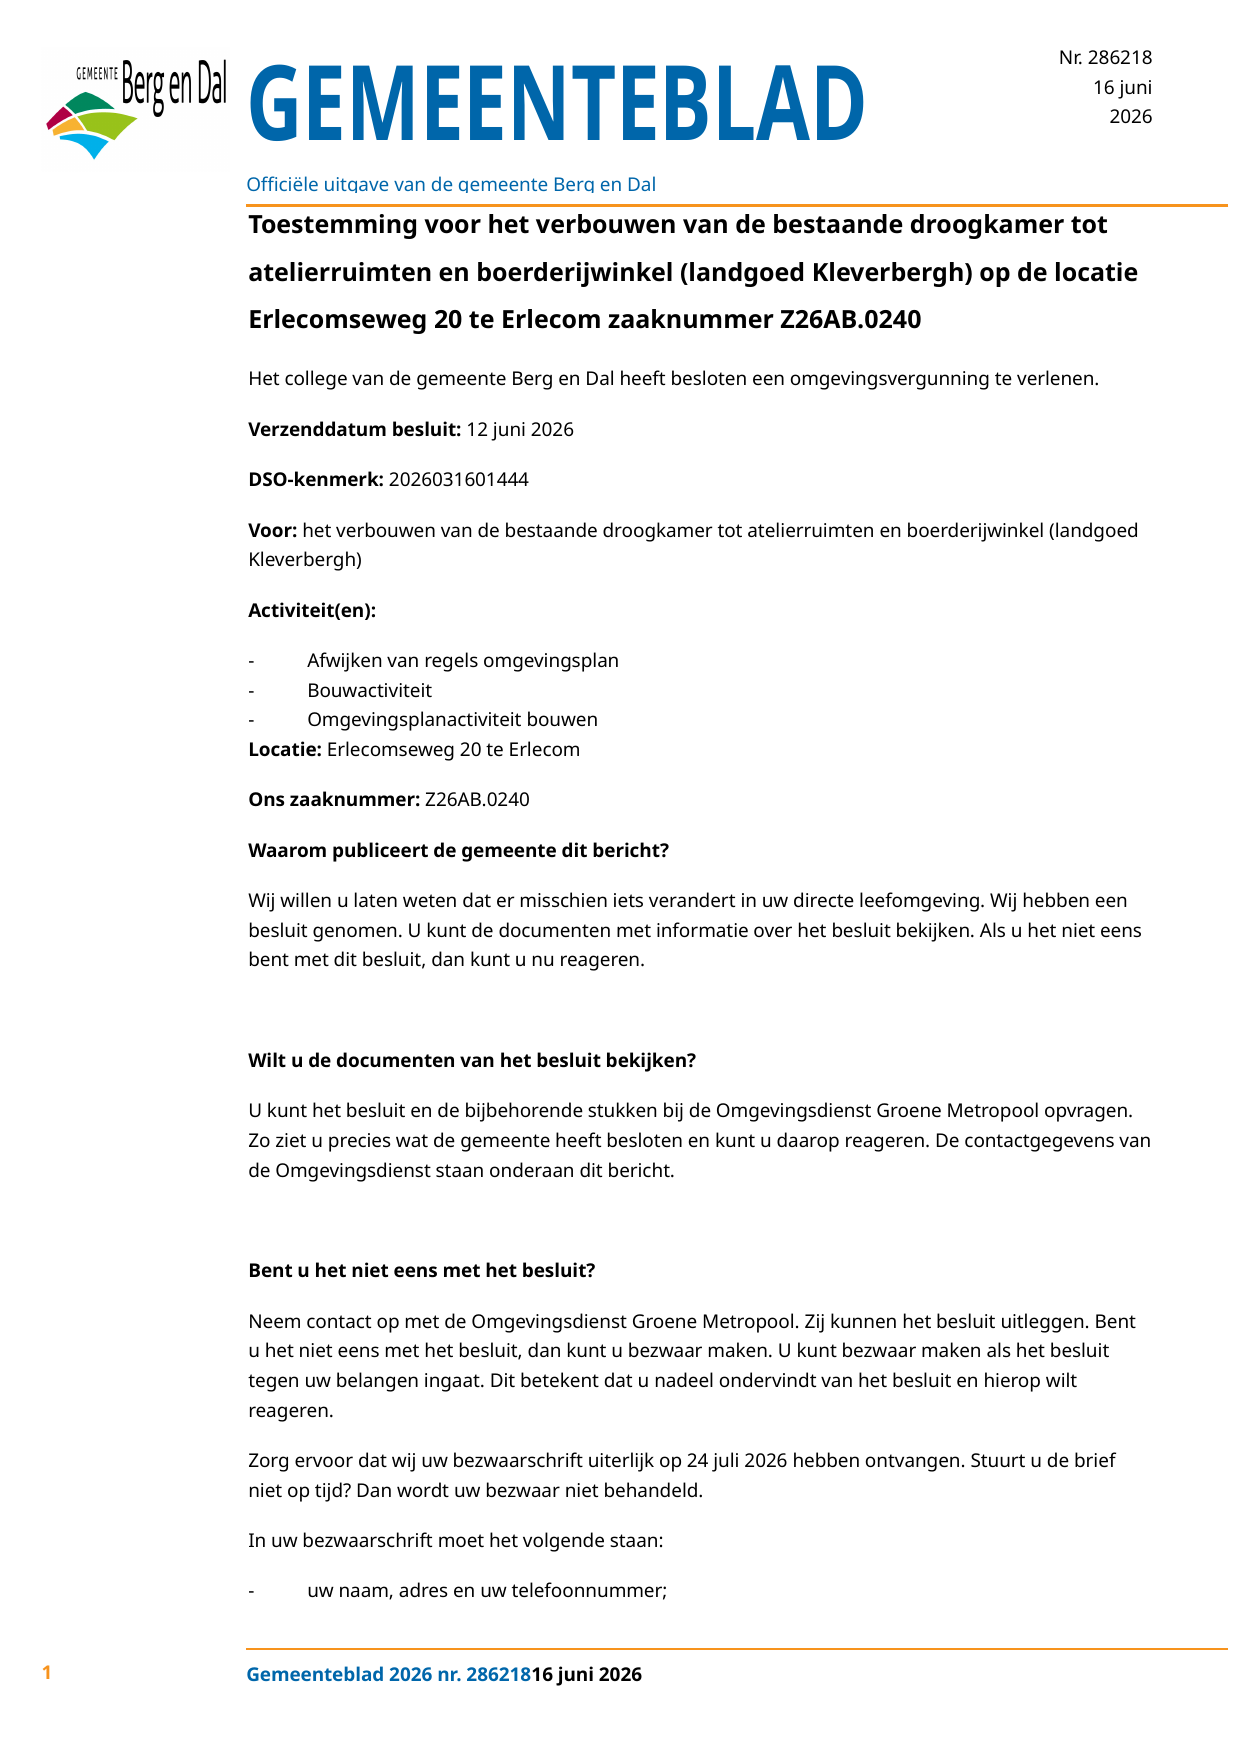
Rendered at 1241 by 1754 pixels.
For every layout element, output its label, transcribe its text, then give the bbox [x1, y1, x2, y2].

text U kunt het besluit en de bijbehorende stukken bij de Omgevingsdienst Groene Metropool opvragen. Zo ziet u precies wat de gemeente heeft besloten en kunt u daarop reageren. De contactgegevens van de Omgevingsdienst staan onderaan dit bericht. [248, 1098, 1152, 1182]
list uw naam, adres en uw telefoonnummer; [248, 1578, 1152, 1603]
text DSO-kenmerk: 2026031601444 [248, 466, 1152, 492]
text Activiteit(en): [248, 597, 1152, 622]
text Locatie: Erlecomseweg 20 te Erlecom [248, 736, 1152, 762]
text In uw bezwaarschrift moet het volgende staan: [248, 1527, 1152, 1553]
picture [41, 47, 231, 172]
text Voor: het verbouwen van de bestaande droogkamer tot atelierruimten en boerderijwinkel (landgoed Kleverbergh) [248, 517, 1152, 572]
text Waarom publiceert de gemeente dit bericht? [248, 837, 1152, 862]
text Verzenddatum besluit: 12 juni 2026 [248, 416, 1152, 442]
text Wilt u de documenten van het besluit bekijken? [248, 1047, 1152, 1073]
text Zorg ervoor dat wij uw bezwaarschrift uiterlijk op 24 juli 2026 hebben ontvangen. Stuurt u de brief niet op tijd? Dan wordt uw bezwaar niet behandeld. [248, 1447, 1152, 1502]
text Het college van de gemeente Berg en Dal heeft besloten een omgevingsvergunning te verlenen. [248, 366, 1152, 391]
list Omgevingsplanactiviteit bouwen [248, 706, 1152, 732]
text Bent u het niet eens met het besluit? [248, 1258, 1152, 1283]
list Bouwactiviteit [248, 677, 1152, 702]
text Toestemming voor het verbouwen van de bestaande droogkamer tot atelierruimten en boerderijwinkel (landgoed Kleverbergh) op de locatie Erlecomseweg 20 te Erlecom zaaknummer Z26AB.0240 [248, 207, 1152, 336]
text Neem contact op met de Omgevingsdienst Groene Metropool. Zij kunnen het besluit uitleggen. Bent u het niet eens met het besluit, dan kunt u bezwaar maken. U kunt bezwaar maken als het besluit tegen uw belangen ingaat. Dit betekent dat u nadeel ondervindt van het besluit en hierop wilt reageren. [248, 1308, 1152, 1422]
list Afwijken van regels omgevingsplan [248, 647, 1152, 673]
text Wij willen u laten weten dat er misschien iets verandert in uw directe leefomgeving. Wij hebben een besluit genomen. U kunt de documenten met informatie over het besluit bekijken. Als u het niet eens bent met dit besluit, dan kunt u nu reageren. [248, 887, 1152, 972]
text Ons zaaknummer: Z26AB.0240 [248, 786, 1152, 812]
